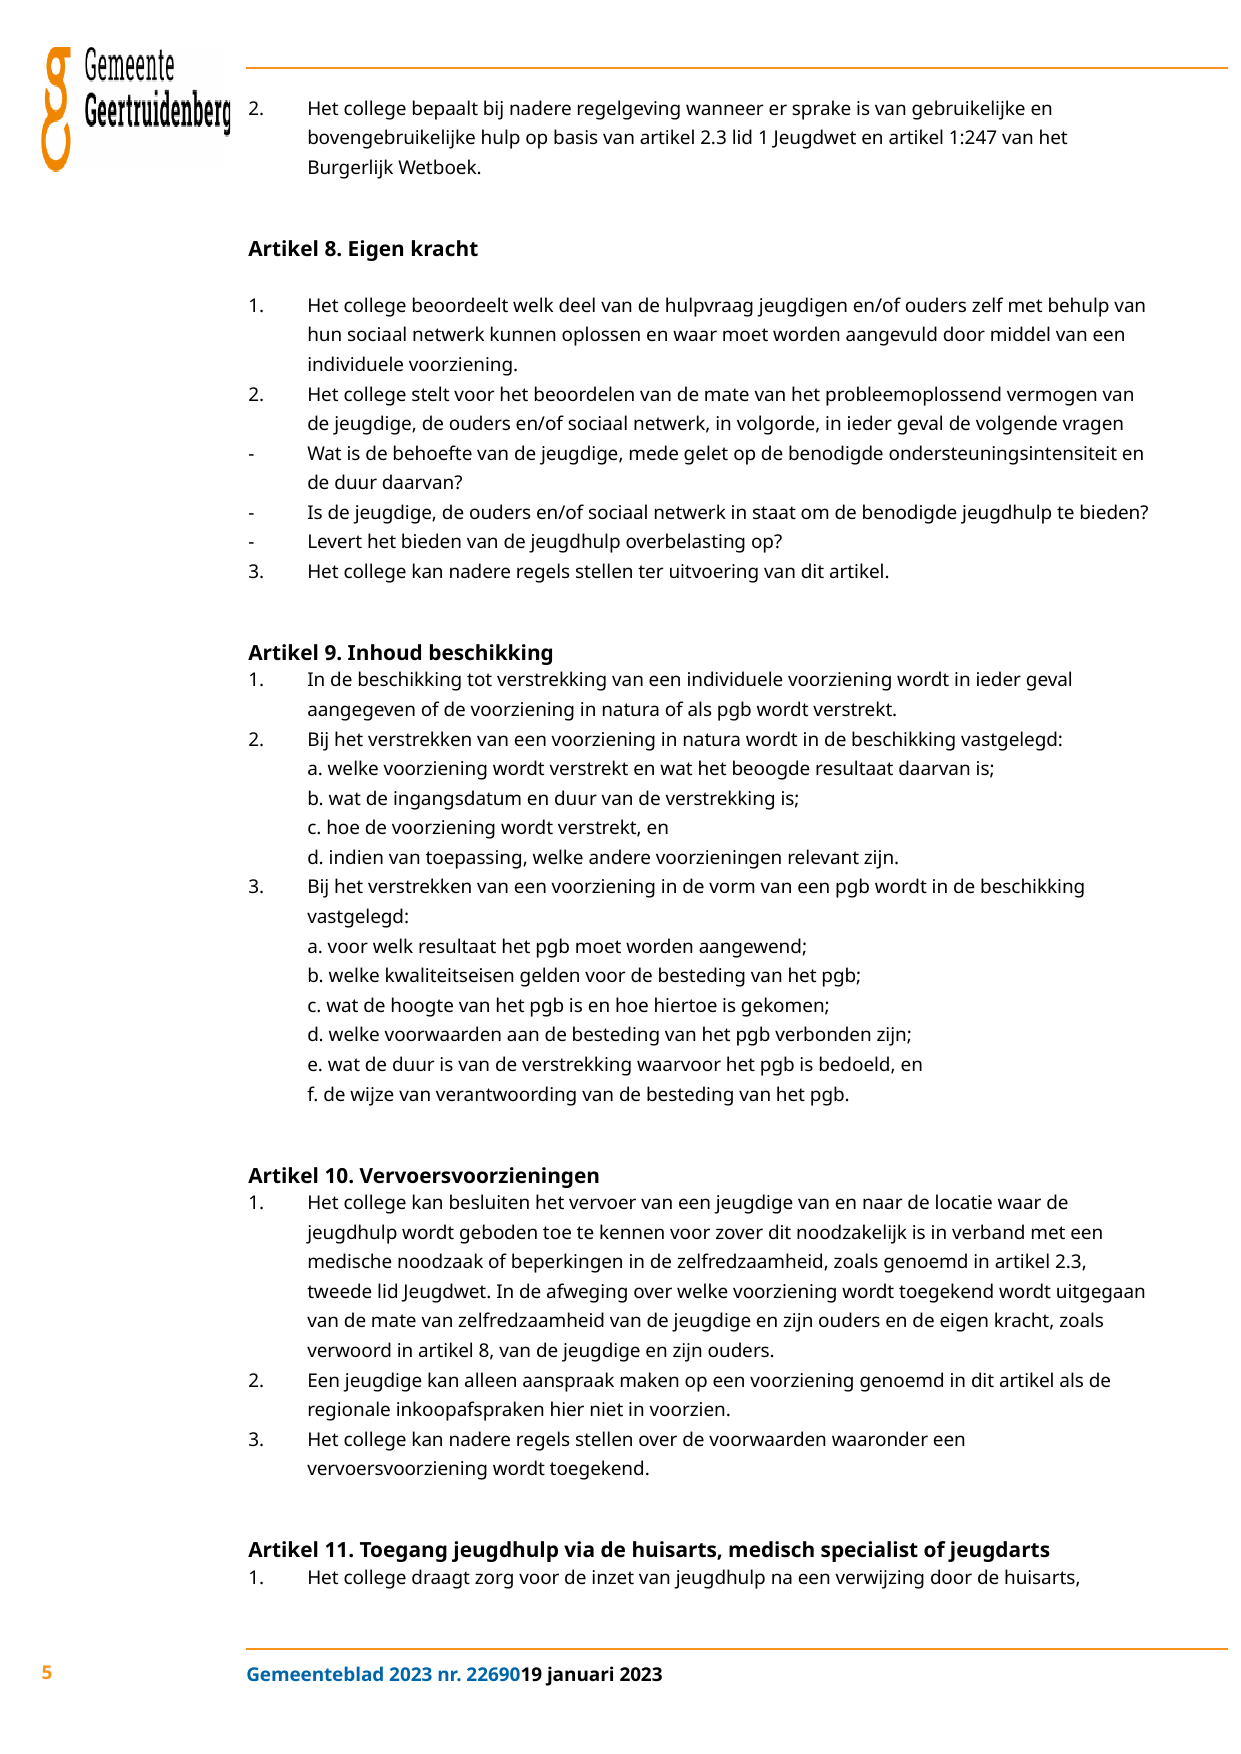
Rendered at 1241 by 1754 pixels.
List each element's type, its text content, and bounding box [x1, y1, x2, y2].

list Levert het bieden van de jeugdhulp overbelasting op? [248, 529, 1152, 554]
list a. voor welk resultaat het pgb moet worden aangewend; [248, 933, 1152, 959]
text Artikel 8. Eigen kracht [248, 234, 1152, 262]
list f. de wijze van verantwoording van de besteding van het pgb. [248, 1081, 1152, 1107]
list d. indien van toepassing, welke andere voorzieningen relevant zijn. [248, 844, 1152, 870]
list Een jeugdige kan alleen aanspraak maken op een voorziening genoemd in dit artikel als de regionale inkoopafspraken hier niet in voorzien. [248, 1367, 1152, 1422]
list Het college bepaalt bij nadere regelgeving wanneer er sprake is van gebruikelijke en bovengebruikelijke hulp op basis van artikel 2.3 lid 1 Jeugdwet en artikel 1:247 van het Burgerlijk Wetboek. [248, 95, 1152, 180]
text Artikel 9. Inhoud beschikking [248, 638, 1152, 667]
list Het college kan besluiten het vervoer van een jeugdige van en naar de locatie waar de jeugdhulp wordt geboden toe te kennen voor zover dit noodzakelijk is in verband met een medische noodzaak of beperkingen in de zelfredzaamheid, zoals genoemd in artikel 2.3, tweede lid Jeugdwet. In de afweging over welke voorziening wordt toegekend wordt uitgegaan van de mate van zelfredzaamheid van de jeugdige en zijn ouders en de eigen kracht, zoals verwoord in artikel 8, van de jeugdige en zijn ouders. [248, 1189, 1152, 1363]
text Artikel 11. Toegang jeugdhulp via de huisarts, medisch specialist of jeugdarts [248, 1536, 1152, 1564]
list Het college kan nadere regels stellen over de voorwaarden waaronder een vervoersvoorziening wordt toegekend. [248, 1426, 1152, 1481]
list Bij het verstrekken van een voorziening in natura wordt in de beschikking vastgelegd: [248, 726, 1152, 752]
list a. welke voorziening wordt verstrekt en wat het beoogde resultaat daarvan is; [248, 755, 1152, 781]
list b. welke kwaliteitseisen gelden voor de besteding van het pgb; [248, 962, 1152, 988]
list In de beschikking tot verstrekking van een individuele voorziening wordt in ieder geval aangegeven of de voorziening in natura of als pgb wordt verstrekt. [248, 667, 1152, 722]
list d. welke voorwaarden aan de besteding van het pgb verbonden zijn; [248, 1022, 1152, 1047]
list Is de jeugdige, de ouders en/of sociaal netwerk in staat om de benodigde jeugdhulp te bieden? [248, 499, 1152, 525]
list Het college stelt voor het beoordelen van de mate van het probleemoplossend vermogen van de jeugdige, de ouders en/of sociaal netwerk, in volgorde, in ieder geval de volgende vragen [248, 381, 1152, 436]
picture [41, 47, 231, 172]
list e. wat de duur is van de verstrekking waarvoor het pgb is bedoeld, en [248, 1051, 1152, 1077]
list c. wat de hoogte van het pgb is en hoe hiertoe is gekomen; [248, 992, 1152, 1018]
list c. hoe de voorziening wordt verstrekt, en [248, 814, 1152, 840]
list Het college draagt zorg voor de inzet van jeugdhulp na een verwijzing door de huisarts, [248, 1564, 1152, 1590]
list Wat is de behoefte van de jeugdige, mede gelet op de benodigde ondersteuningsintensiteit en de duur daarvan? [248, 440, 1152, 495]
list Het college kan nadere regels stellen ter uitvoering van dit artikel. [248, 558, 1152, 584]
list Het college beoordeelt welk deel van de hulpvraag jeugdigen en/of ouders zelf met behulp van hun sociaal netwerk kunnen oplossen en waar moet worden aangevuld door middel van een individuele voorziening. [248, 292, 1152, 377]
list b. wat de ingangsdatum en duur van de verstrekking is; [248, 785, 1152, 811]
list Bij het verstrekken van een voorziening in de vorm van een pgb wordt in de beschikking vastgelegd: [248, 874, 1152, 929]
text Artikel 10. Vervoersvoorzieningen [248, 1161, 1152, 1189]
